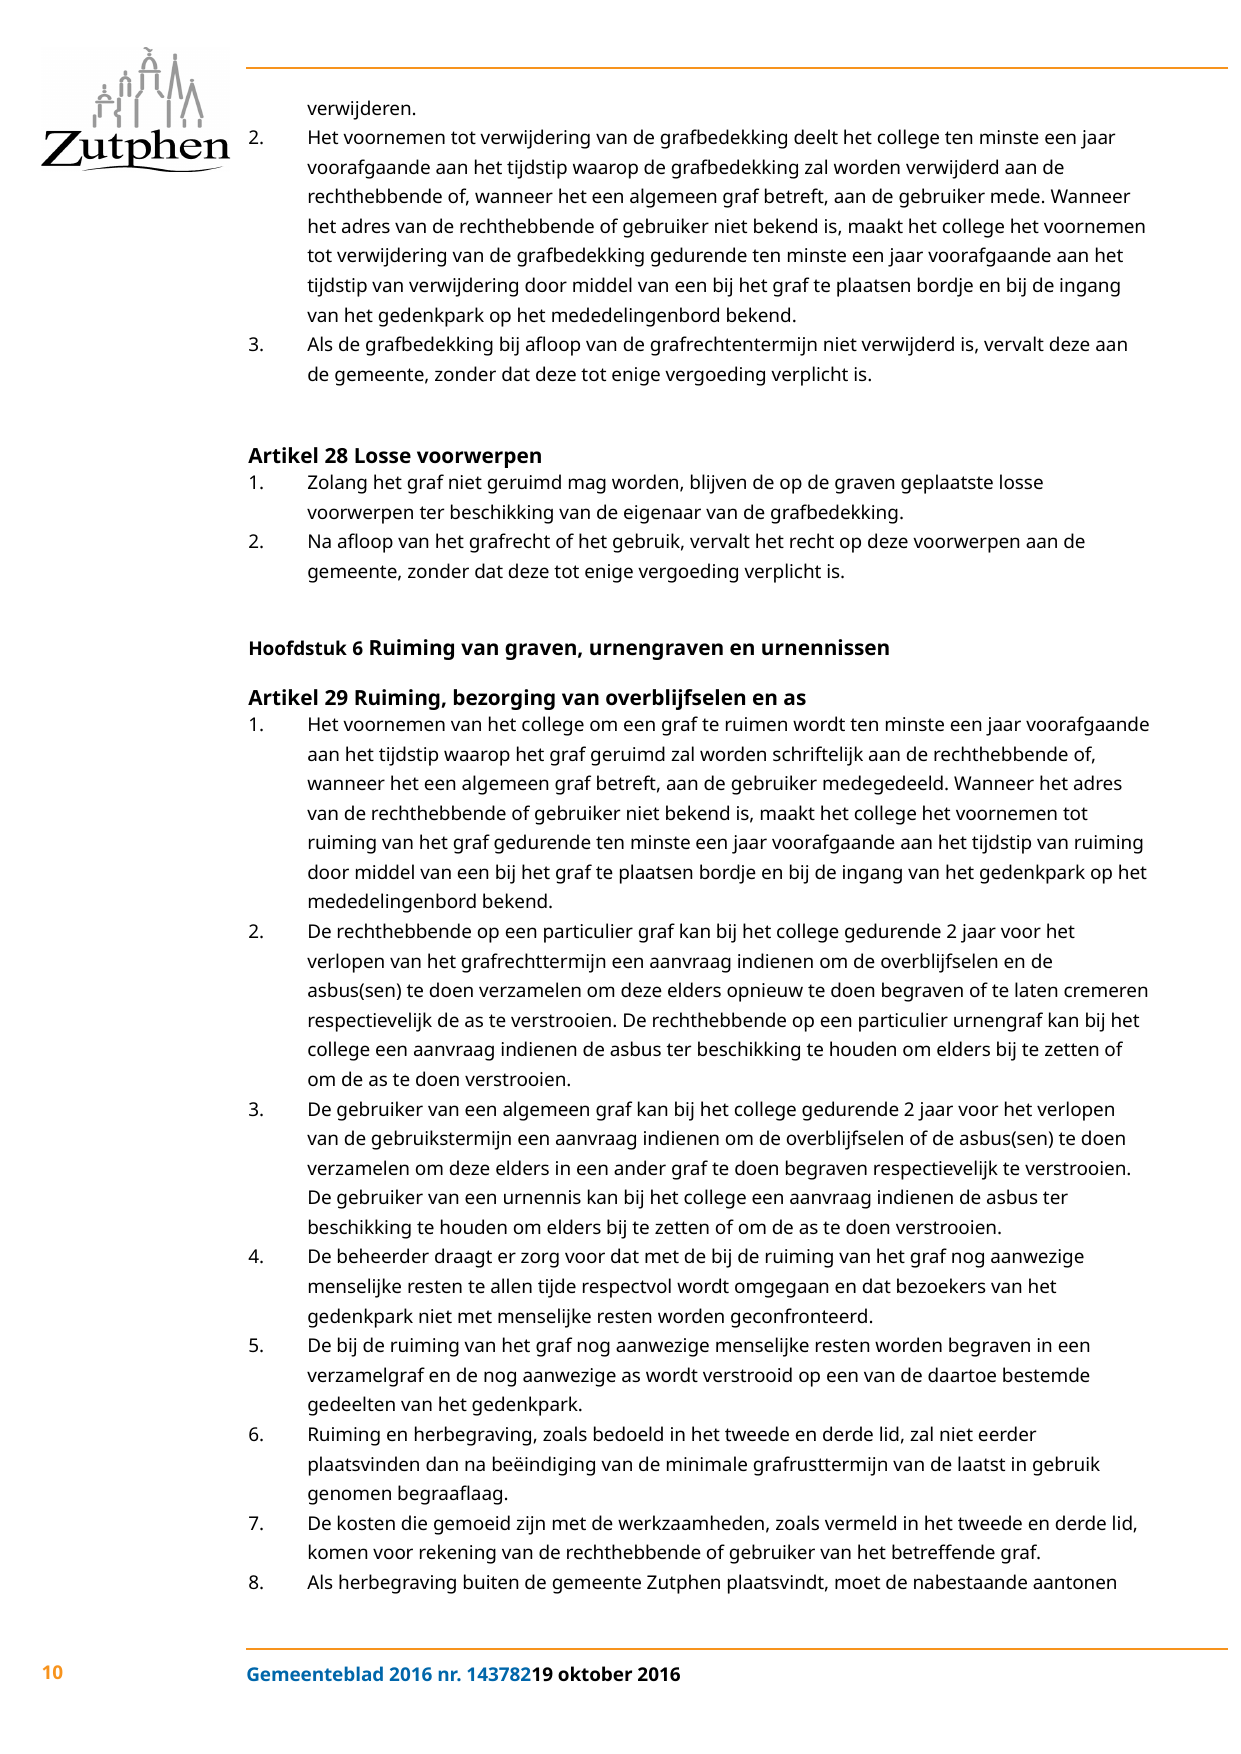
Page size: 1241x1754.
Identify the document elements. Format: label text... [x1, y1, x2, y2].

text Artikel 28 Losse voorwerpen [248, 441, 1152, 469]
list De kosten die gemoeid zijn met de werkzaamheden, zoals vermeld in het tweede en derde lid, komen voor rekening van de rechthebbende of gebruiker van het betreffende graf. [248, 1510, 1152, 1565]
list Als herbegraving buiten de gemeente Zutphen plaatsvindt, moet de nabestaande aantonen [248, 1569, 1152, 1595]
list Het voornemen van het college om een graf te ruimen wordt ten minste een jaar voorafgaande aan het tijdstip waarop het graf geruimd zal worden schriftelijk aan de rechthebbende of, wanneer het een algemeen graf betreft, aan de gebruiker medegedeeld. Wanneer het adres van de rechthebbende of gebruiker niet bekend is, maakt het college het voornemen tot ruiming van het graf gedurende ten minste een jaar voorafgaande aan het tijdstip van ruiming door middel van een bij het graf te plaatsen bordje en bij de ingang van het gedenkpark op het mededelingenbord bekend. [248, 711, 1152, 914]
list Zolang het graf niet geruimd mag worden, blijven de op de graven geplaatste losse voorwerpen ter beschikking van de eigenaar van de grafbedekking. [248, 469, 1152, 525]
list Ruiming en herbegraving, zoals bedoeld in het tweede en derde lid, zal niet eerder plaatsvinden dan na beëindiging van de minimale grafrusttermijn van de laatst in gebruik genomen begraaflaag. [248, 1421, 1152, 1506]
list Als de grafbedekking bij afloop van de grafrechtentermijn niet verwijderd is, vervalt deze aan de gemeente, zonder dat deze tot enige vergoeding verplicht is. [248, 331, 1152, 387]
list De beheerder draagt er zorg voor dat met de bij de ruiming van het graf nog aanwezige menselijke resten te allen tijde respectvol wordt omgegaan en dat bezoekers van het gedenkpark niet met menselijke resten worden geconfronteerd. [248, 1244, 1152, 1328]
list De rechthebbende op een particulier graf kan bij het college gedurende 2 jaar voor het verlopen van het grafrechttermijn een aanvraag indienen om de overblijfselen en de asbus(sen) te doen verzamelen om deze elders opnieuw te doen begraven of te laten cremeren respectievelijk de as te verstrooien. De rechthebbende op een particulier urnengraf kan bij het college een aanvraag indienen de asbus ter beschikking te houden om elders bij te zetten of om de as te doen verstrooien. [248, 918, 1152, 1092]
picture [41, 47, 231, 172]
list De gebruiker van een algemeen graf kan bij het college gedurende 2 jaar voor het verlopen van de gebruikstermijn een aanvraag indienen om de overblijfselen of de asbus(sen) te doen verzamelen om deze elders in een ander graf te doen begraven respectievelijk te verstrooien. De gebruiker van een urnennis kan bij het college een aanvraag indienen de asbus ter beschikking te houden om elders bij te zetten of om de as te doen verstrooien. [248, 1096, 1152, 1240]
text Hoofdstuk 6 Ruiming van graven, urnengraven en urnennissen [248, 633, 1152, 662]
text Artikel 29 Ruiming, bezorging van overblijfselen en as [248, 683, 1152, 711]
list verwijderen. [248, 95, 1152, 121]
list Het voornemen tot verwijdering van de grafbedekking deelt het college ten minste een jaar voorafgaande aan het tijdstip waarop de grafbedekking zal worden verwijderd aan de rechthebbende of, wanneer het een algemeen graf betreft, aan de gebruiker mede. Wanneer het adres van de rechthebbende of gebruiker niet bekend is, maakt het college het voornemen tot verwijdering van de grafbedekking gedurende ten minste een jaar voorafgaande aan het tijdstip van verwijdering door middel van een bij het graf te plaatsen bordje en bij de ingang van het gedenkpark op het mededelingenbord bekend. [248, 124, 1152, 328]
list De bij de ruiming van het graf nog aanwezige menselijke resten worden begraven in een verzamelgraf en de nog aanwezige as wordt verstrooid op een van de daartoe bestemde gedeelten van het gedenkpark. [248, 1332, 1152, 1417]
list Na afloop van het grafrecht of het gebruik, vervalt het recht op deze voorwerpen aan de gemeente, zonder dat deze tot enige vergoeding verplicht is. [248, 529, 1152, 584]
